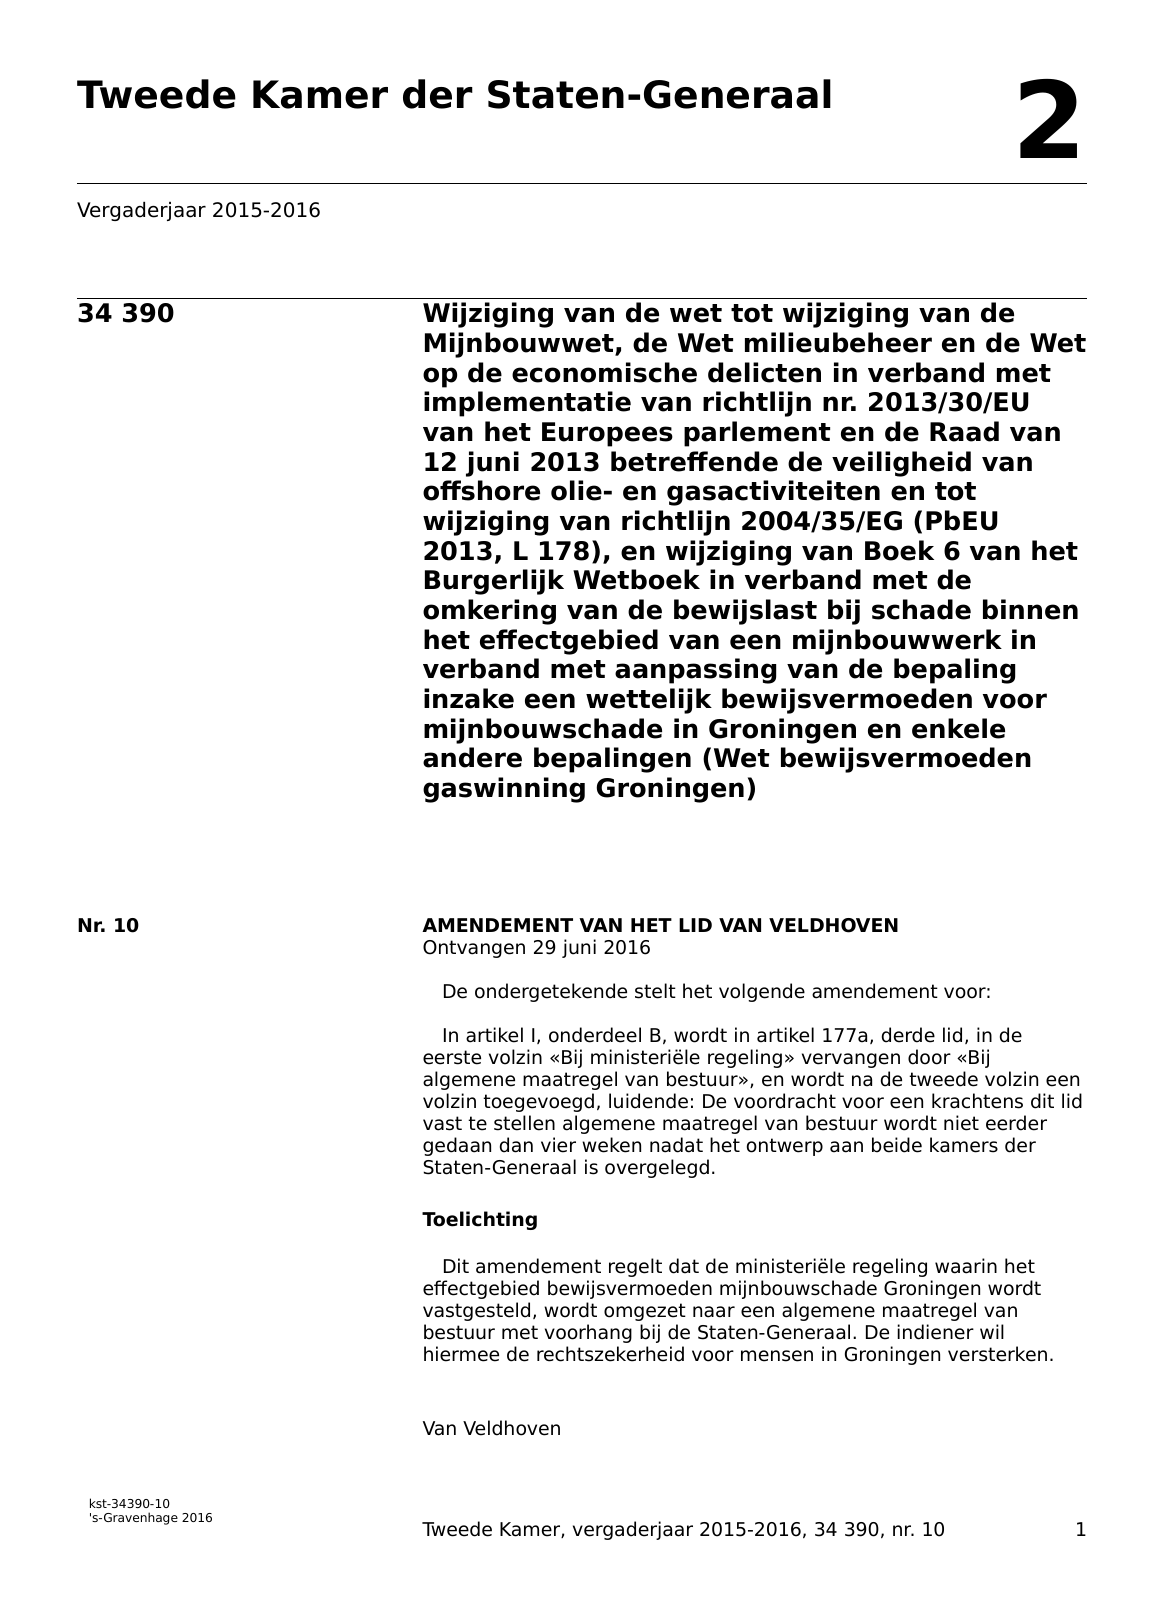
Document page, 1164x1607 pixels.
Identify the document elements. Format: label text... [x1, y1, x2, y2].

text De ondergetekende stelt het volgende amendement voor: [422, 981, 1087, 1003]
table_cell Vergaderjaar 2015-2016 [77, 184, 1087, 298]
table_header Tweede Kamer der Staten-Generaal [77, 59, 886, 183]
subtitle Nr. 10 AMENDEMENT VAN HET LID VAN VELDHOVEN [77, 915, 1087, 937]
text In artikel I, onderdeel B, wordt in artikel 177a, derde lid, in de eerste volzin «Bij ministeriële regeling» vervangen door «Bij algemene maatregel van bestuur», en wordt na de tweede volzin een volzin toegevoegd, luidende: De voordracht voor een krachtens dit lid vast te stellen algemene maatregel van bestuur wordt niet eerder gedaan dan vier weken nadat het ontwerp aan beide kamers der Staten-Generaal is overgelegd. [422, 1025, 1087, 1179]
text Dit amendement regelt dat de ministeriële regeling waarin het effectgebied bewijsvermoeden mijnbouwschade Groningen wordt vastgesteld, wordt omgezet naar een algemene maatregel van bestuur met voorhang bij de Staten-Generaal. De indiener wil hiermee de rechtszekerheid voor mensen in Groningen versterken. [422, 1256, 1087, 1366]
table_header 2 [886, 59, 1087, 183]
subtitle 34 390 Wijziging van de wet tot wijziging van de Mijnbouwwet, de Wet milieubeheer en de Wet op de economische delicten in verband met implementatie van richtlijn nr. 2013/30/EU van het Europees parlement en de Raad van 12 juni 2013 betreffende de veiligheid van offshore olie- en gasactiviteiten en tot wijziging van richtlijn 2004/35/EG (PbEU 2013, L 178), en wijziging van Boek 6 van het Burgerlijk Wetboek in verband met de omkering van de bewijslast bij schade binnen het effectgebied van een mijnbouwwerk in verband met aanpassing van de bepaling inzake een wettelijk bewijsvermoeden voor mijnbouwschade in Groningen en enkele andere bepalingen (Wet bewijsvermoeden gaswinning Groningen) [77, 299, 1087, 804]
text Ontvangen 29 juni 2016 [422, 937, 1087, 959]
text Van Veldhoven [422, 1396, 1087, 1440]
subtitle Toelichting [422, 1209, 1087, 1231]
text kst-34390-10 [88, 1497, 323, 1511]
text 's-Gravenhage 2016 [88, 1511, 323, 1525]
